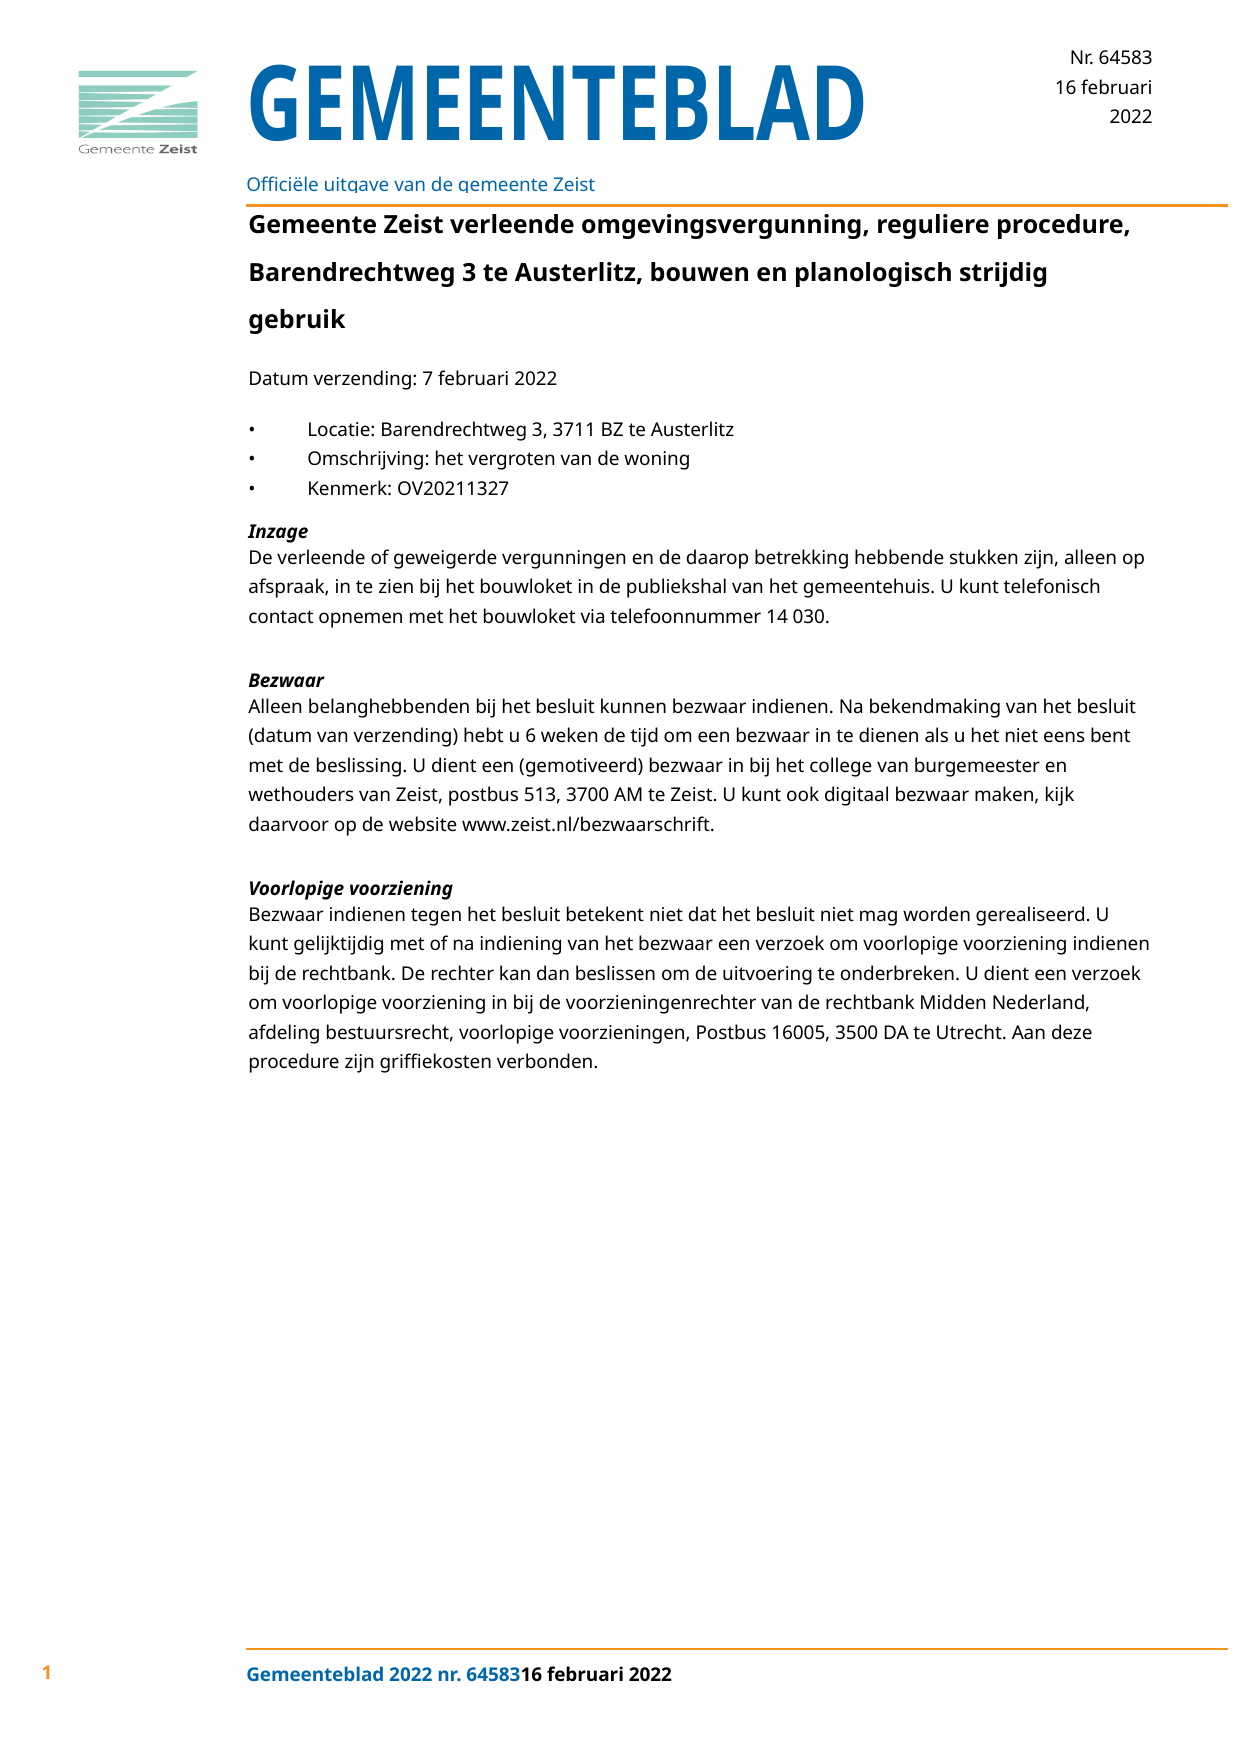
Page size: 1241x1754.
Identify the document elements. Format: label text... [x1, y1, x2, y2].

text Gemeente Zeist verleende omgevingsvergunning, reguliere procedure, Barendrechtweg 3 te Austerlitz, bouwen en planologisch strijdig gebruik [248, 207, 1152, 336]
text Datum verzending: 7 februari 2022 [248, 366, 1152, 391]
list Kenmerk: OV20211327 [248, 475, 1152, 501]
text Inzage [248, 518, 1152, 544]
text Voorlopige voorziening [248, 875, 1152, 901]
list Locatie: Barendrechtweg 3, 3711 BZ te Austerlitz [248, 416, 1152, 442]
text Bezwaar indienen tegen het besluit betekent niet dat het besluit niet mag worden gerealiseerd. U kunt gelijktijdig met of na indiening van het bezwaar een verzoek om voorlopige voorziening indienen bij de rechtbank. De rechter kan dan beslissen om de uitvoering te onderbreken. U dient een verzoek om voorlopige voorziening in bij de voorzieningenrechter van de rechtbank Midden Nederland, afdeling bestuursrecht, voorlopige voorzieningen, Postbus 16005, 3500 DA te Utrecht. Aan deze procedure zijn griffiekosten verbonden. [248, 901, 1152, 1074]
text Alleen belanghebbenden bij het besluit kunnen bezwaar indienen. Na bekendmaking van het besluit (datum van verzending) hebt u 6 weken de tijd om een bezwaar in te dienen als u het niet eens bent met de beslissing. U dient een (gemotiveerd) bezwaar in bij het college van burgemeester en wethouders van Zeist, postbus 513, 3700 AM te Zeist. U kunt ook digitaal bezwaar maken, kijk daarvoor op de website www.zeist.nl/bezwaarschrift. [248, 693, 1152, 837]
text De verleende of geweigerde vergunningen en de daarop betrekking hebbende stukken zijn, alleen op afspraak, in te zien bij het bouwloket in de publiekshal van het gemeentehuis. U kunt telefonisch contact opnemen met het bouwloket via telefoonnummer 14 030. [248, 544, 1152, 629]
text Bezwaar [248, 667, 1152, 693]
picture [41, 47, 231, 172]
list Omschrijving: het vergroten van de woning [248, 446, 1152, 471]
